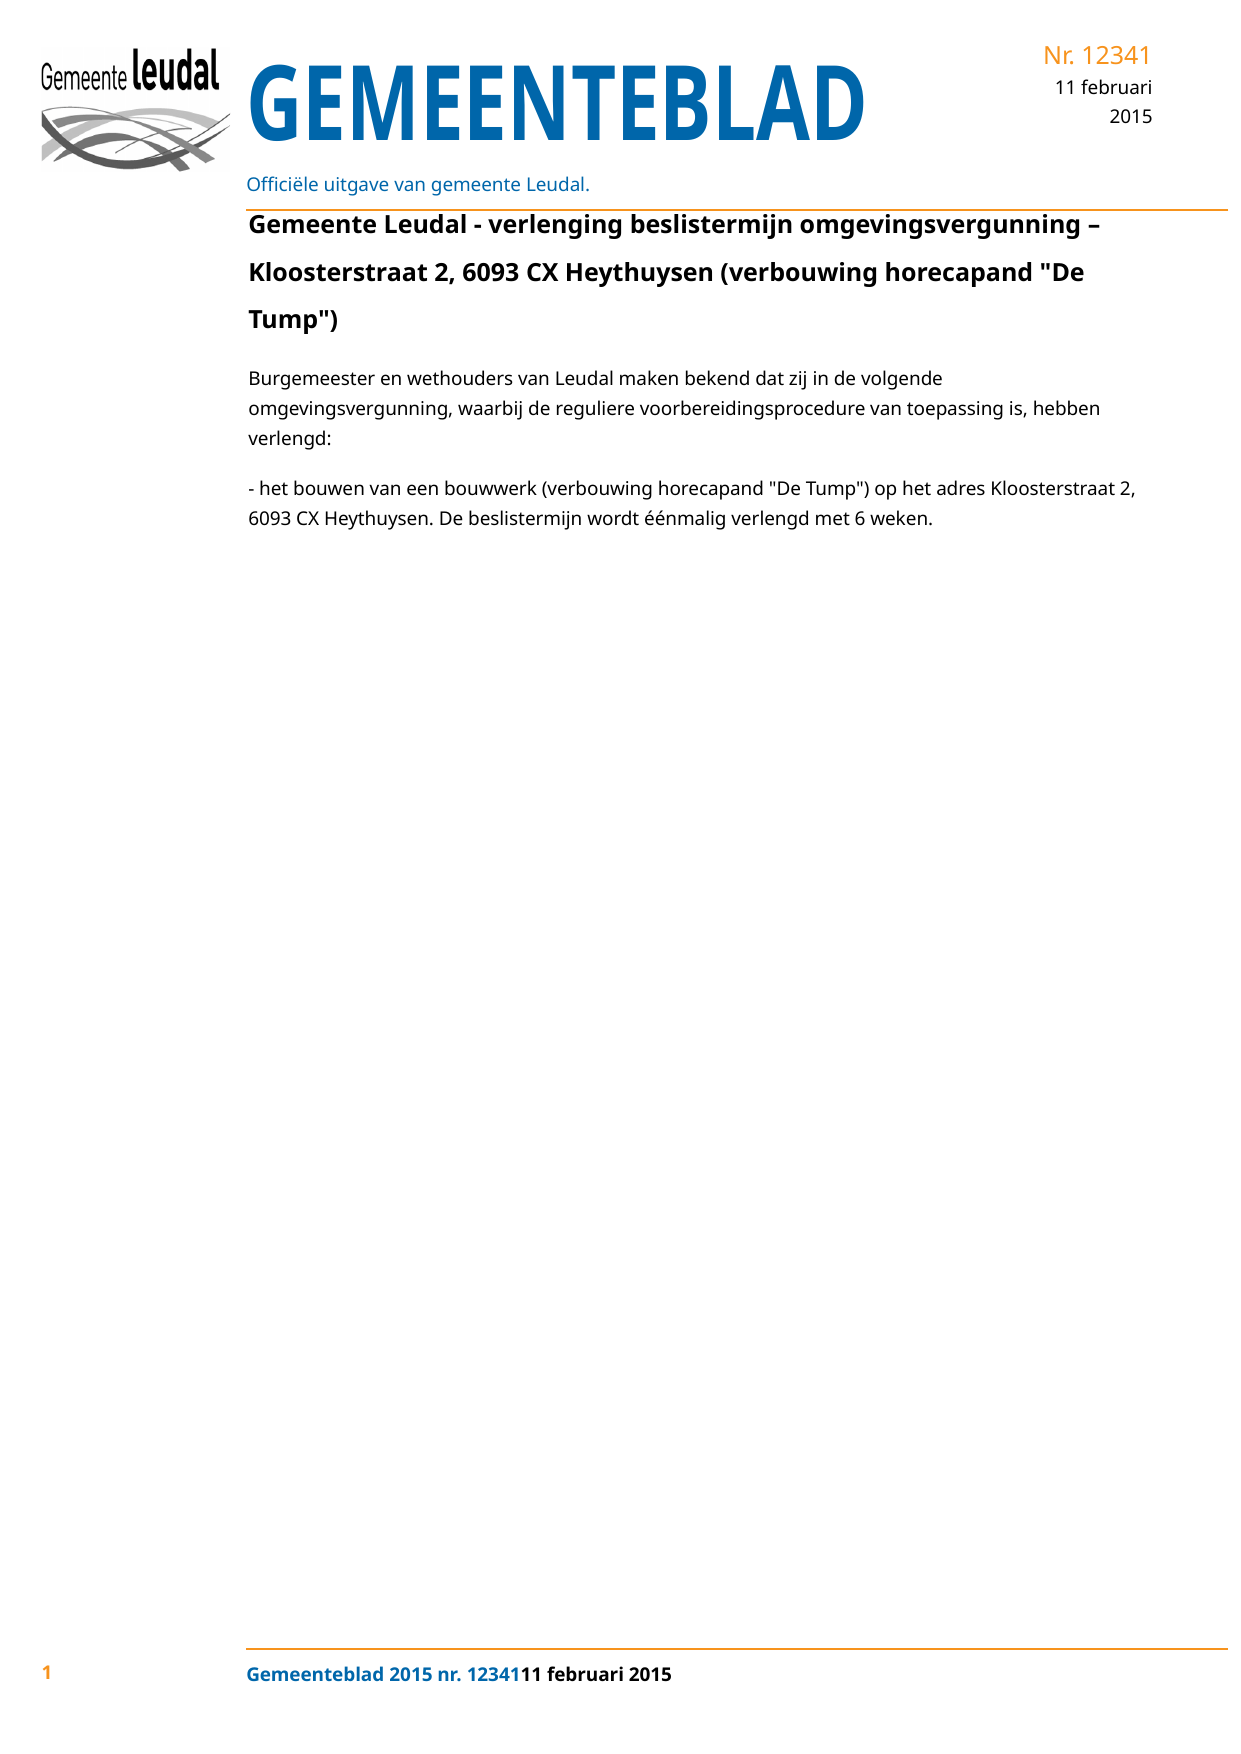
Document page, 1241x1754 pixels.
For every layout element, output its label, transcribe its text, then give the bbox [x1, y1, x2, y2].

picture [41, 47, 231, 172]
text Burgemeester en wethouders van Leudal maken bekend dat zij in de volgende omgevingsvergunning, waarbij de reguliere voorbereidingsprocedure van toepassing is, hebben verlengd: [248, 366, 1152, 450]
text Gemeente Leudal - verlenging beslistermijn omgevingsvergunning – Kloosterstraat 2, 6093 CX Heythuysen (verbouwing horecapand "De Tump") [248, 211, 1152, 336]
text - het bouwen van een bouwwerk (verbouwing horecapand "De Tump") op het adres Kloosterstraat 2, 6093 CX Heythuysen. De beslistermijn wordt éénmalig verlengd met 6 weken. [248, 475, 1152, 530]
